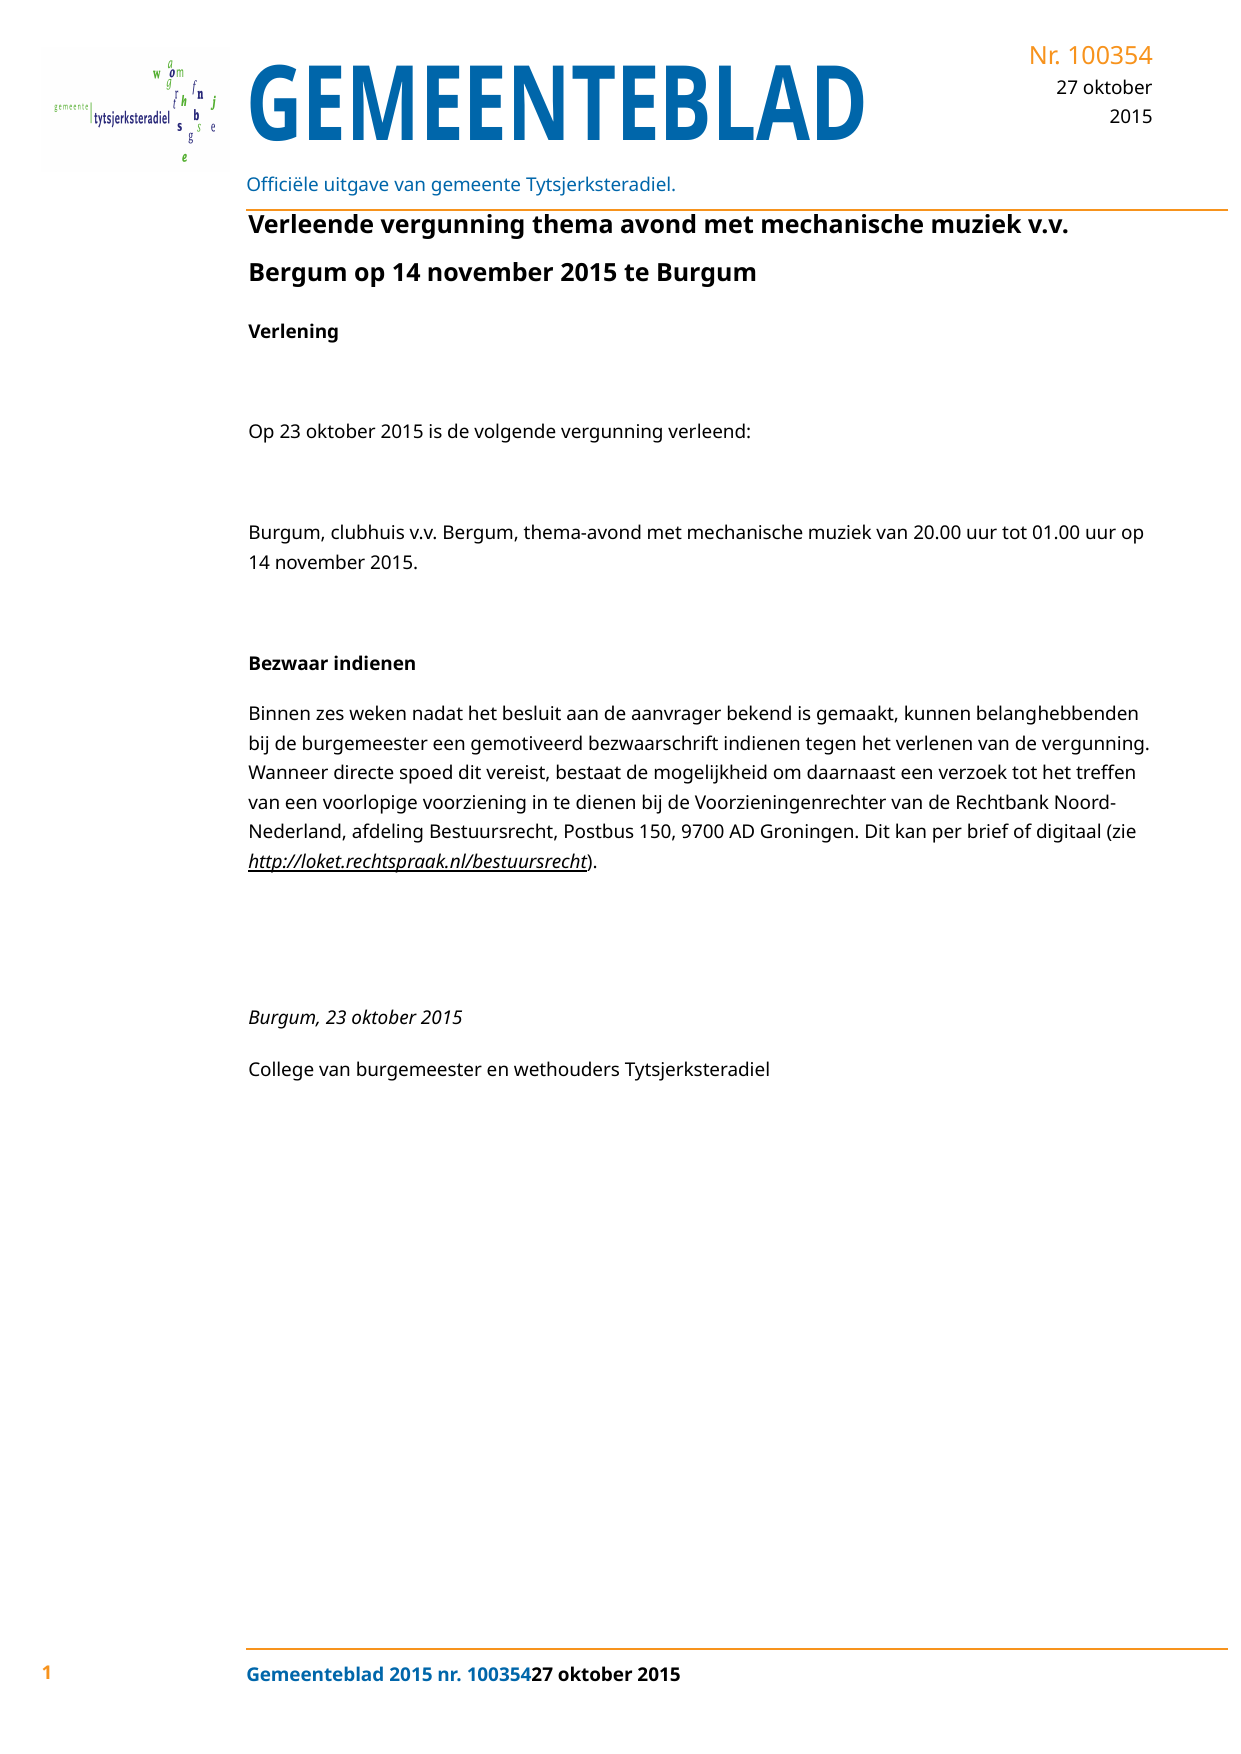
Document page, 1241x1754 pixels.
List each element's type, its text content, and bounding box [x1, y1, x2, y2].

text College van burgemeester en wethouders Tytsjerksteradiel [248, 1056, 1152, 1082]
text Binnen zes weken nadat het besluit aan de aanvrager bekend is gemaakt, kunnen belang­hebbenden bij de burgemeester een gemotiveerd bezwaarschrift indienen tegen het verlenen van de ver­gunning. Wanneer directe spoed dit vereist, bestaat de mogelijkheid om daarnaast een verzoek tot het treffen van een voorlopige voorziening in te dienen bij de Voorzieningenrechter van de Rechtbank Noord-Nederland, afdeling Bestuursrecht, Postbus 150, 9700 AD Groningen. Dit kan per brief of digitaal (zie http://loket.rechtspraak.nl/bestuursrecht). [248, 700, 1152, 874]
text Burgum, 23 oktober 2015 [248, 1004, 1152, 1030]
text Bezwaar indienen [248, 650, 1152, 676]
text Verlening [248, 318, 1152, 344]
picture [41, 47, 231, 172]
text Op 23 oktober 2015 is de volgende vergunning ver­leend: [248, 419, 1152, 444]
text Burgum, clubhuis v.v. Bergum, thema-avond met mechanische muziek van 20.00 uur tot 01.00 uur op 14 november 2015. [248, 519, 1152, 575]
text Verleende vergunning thema avond met mechanische muziek v.v. Bergum op 14 november 2015 te Burgum [248, 211, 1152, 288]
